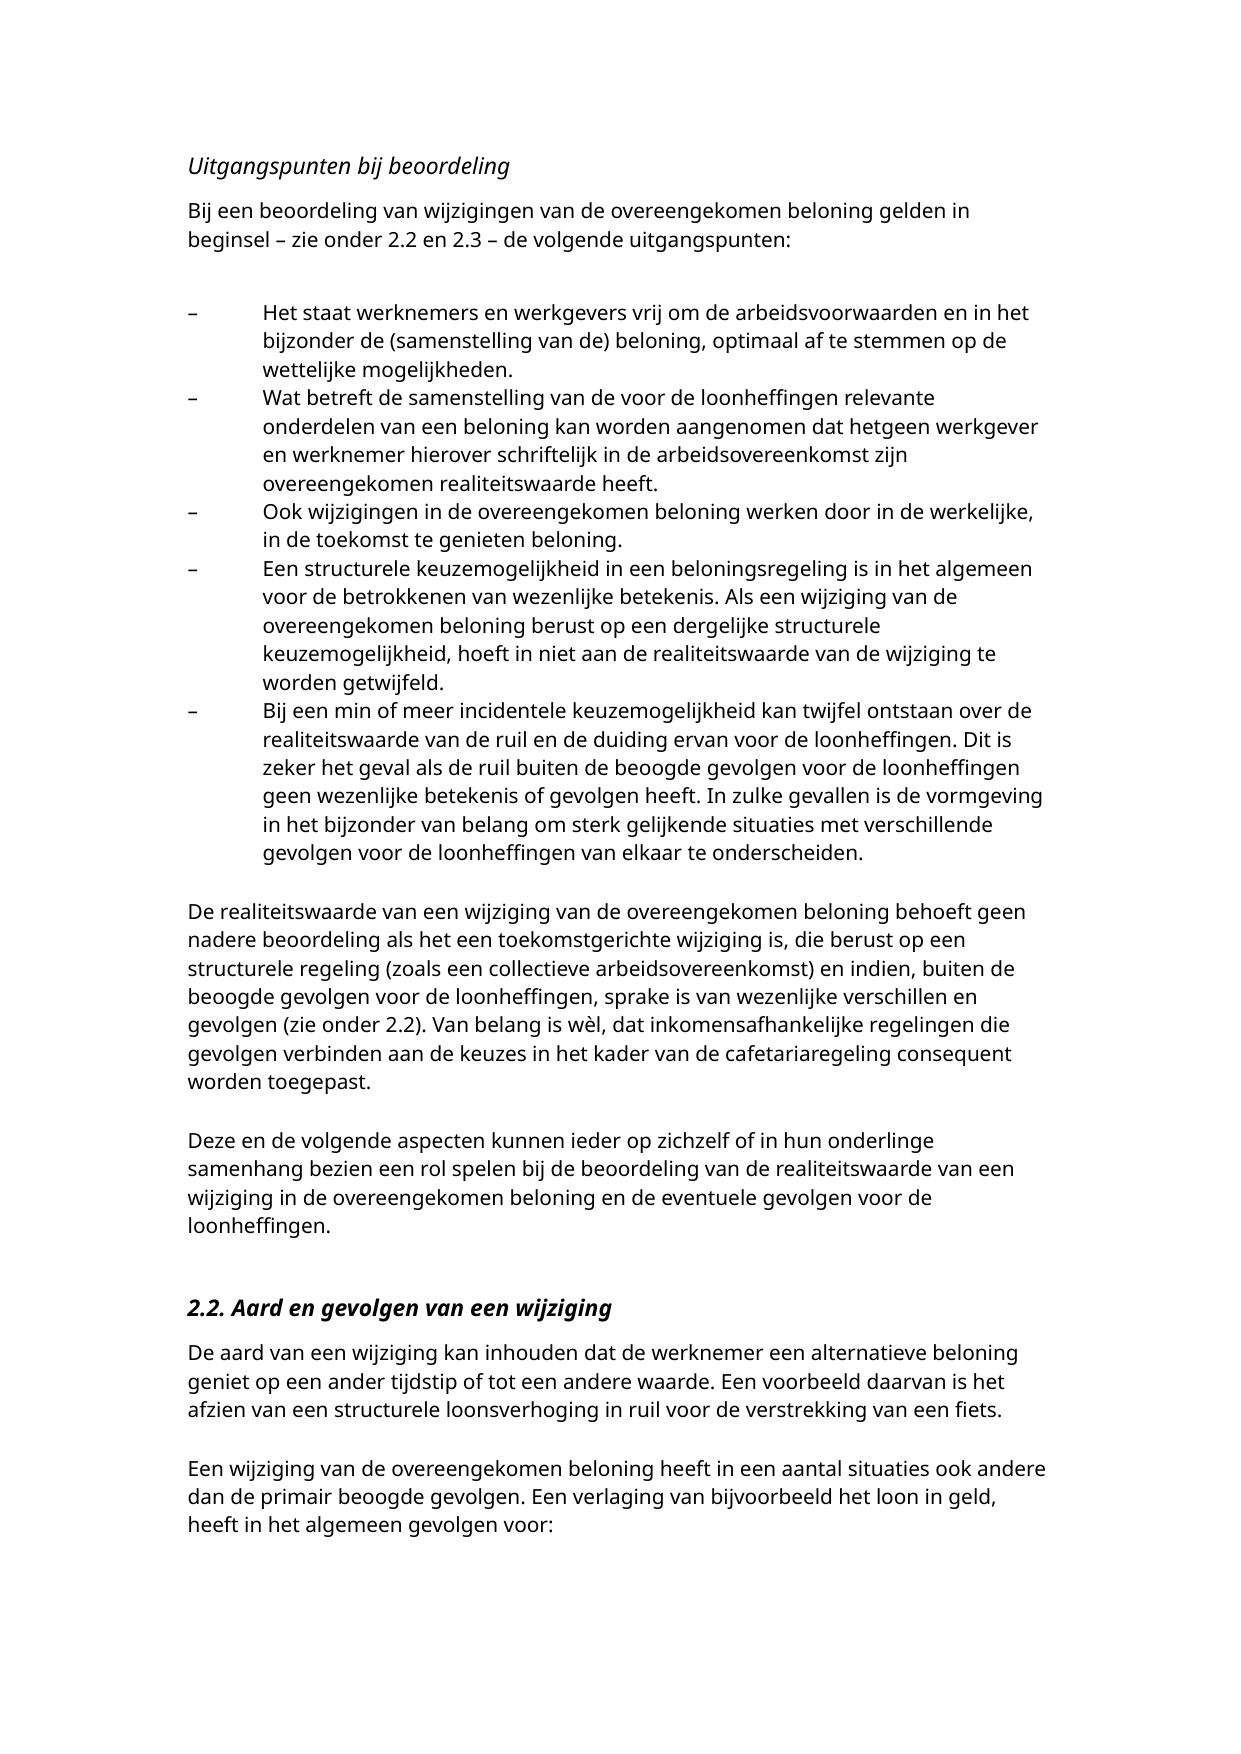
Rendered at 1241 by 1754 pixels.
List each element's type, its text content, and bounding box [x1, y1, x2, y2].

subtitle Uitgangspunten bij beoordeling [187, 150, 1053, 181]
text De realiteitswaarde van een wijziging van de overeengekomen beloning behoeft geen nadere beoordeling als het een toekomstgerichte wijziging is, die berust op een structurele regeling (zoals een collectieve arbeidsovereenkomst) en indien, buiten de beoogde gevolgen voor de loonheffingen, sprake is van wezenlijke verschillen en gevolgen (zie onder 2.2). Van belang is wèl, dat inkomensafhankelijke regelingen die gevolgen verbinden aan de keuzes in het kader van de cafetariaregeling consequent worden toegepast. [187, 897, 1053, 1096]
list Bij een min of meer incidentele keuzemogelijkheid kan twijfel ontstaan over de realiteitswaarde van de ruil en de duiding ervan voor de loonheffingen. Dit is zeker het geval als de ruil buiten de beoogde gevolgen voor de loonheffingen geen wezenlijke betekenis of gevolgen heeft. In zulke gevallen is de vormgeving in het bijzonder van belang om sterk gelijkende situaties met verschillende gevolgen voor de loonheffingen van elkaar te onderscheiden. [187, 696, 1053, 867]
list Het staat werknemers en werkgevers vrij om de arbeidsvoorwaarden en in het bijzonder de (samenstelling van de) beloning, optimaal af te stemmen op de wettelijke mogelijkheden. [187, 298, 1053, 383]
list Wat betreft de samenstelling van de voor de loonheffingen relevante onderdelen van een beloning kan worden aangenomen dat hetgeen werkgever en werknemer hierover schriftelijk in de arbeidsovereenkomst zijn overeengekomen realiteitswaarde heeft. [187, 383, 1053, 497]
text De aard van een wijziging kan inhouden dat de werknemer een alternatieve beloning geniet op een ander tijdstip of tot een andere waarde. Een voorbeeld daarvan is het afzien van een structurele loonsverhoging in ruil voor de verstrekking van een fiets. [187, 1338, 1053, 1424]
list Ook wijzigingen in de overeengekomen beloning werken door in de werkelijke, in de toekomst te genieten beloning. [187, 497, 1053, 554]
subtitle 2.2. Aard en gevolgen van een wijziging [187, 1292, 1053, 1323]
text Een wijziging van de overeengekomen beloning heeft in een aantal situaties ook andere dan de primair beoogde gevolgen. Een verlaging van bijvoorbeeld het loon in geld, heeft in het algemeen gevolgen voor: [187, 1454, 1053, 1539]
text Deze en de volgende aspecten kunnen ieder op zichzelf of in hun onderlinge samenhang bezien een rol spelen bij de beoordeling van de realiteitswaarde van een wijziging in de overeengekomen beloning en de eventuele gevolgen voor de loonheffingen. [187, 1126, 1053, 1240]
text Bij een beoordeling van wijzigingen van de overeengekomen beloning gelden in beginsel – zie onder 2.2 en 2.3 – de volgende uitgangspunten: [187, 196, 1053, 253]
list Een structurele keuzemogelijkheid in een beloningsregeling is in het algemeen voor de betrokkenen van wezenlijke betekenis. Als een wijziging van de overeengekomen beloning berust op een dergelijke structurele keuzemogelijkheid, hoeft in niet aan de realiteitswaarde van de wijziging te worden getwijfeld. [187, 554, 1053, 696]
